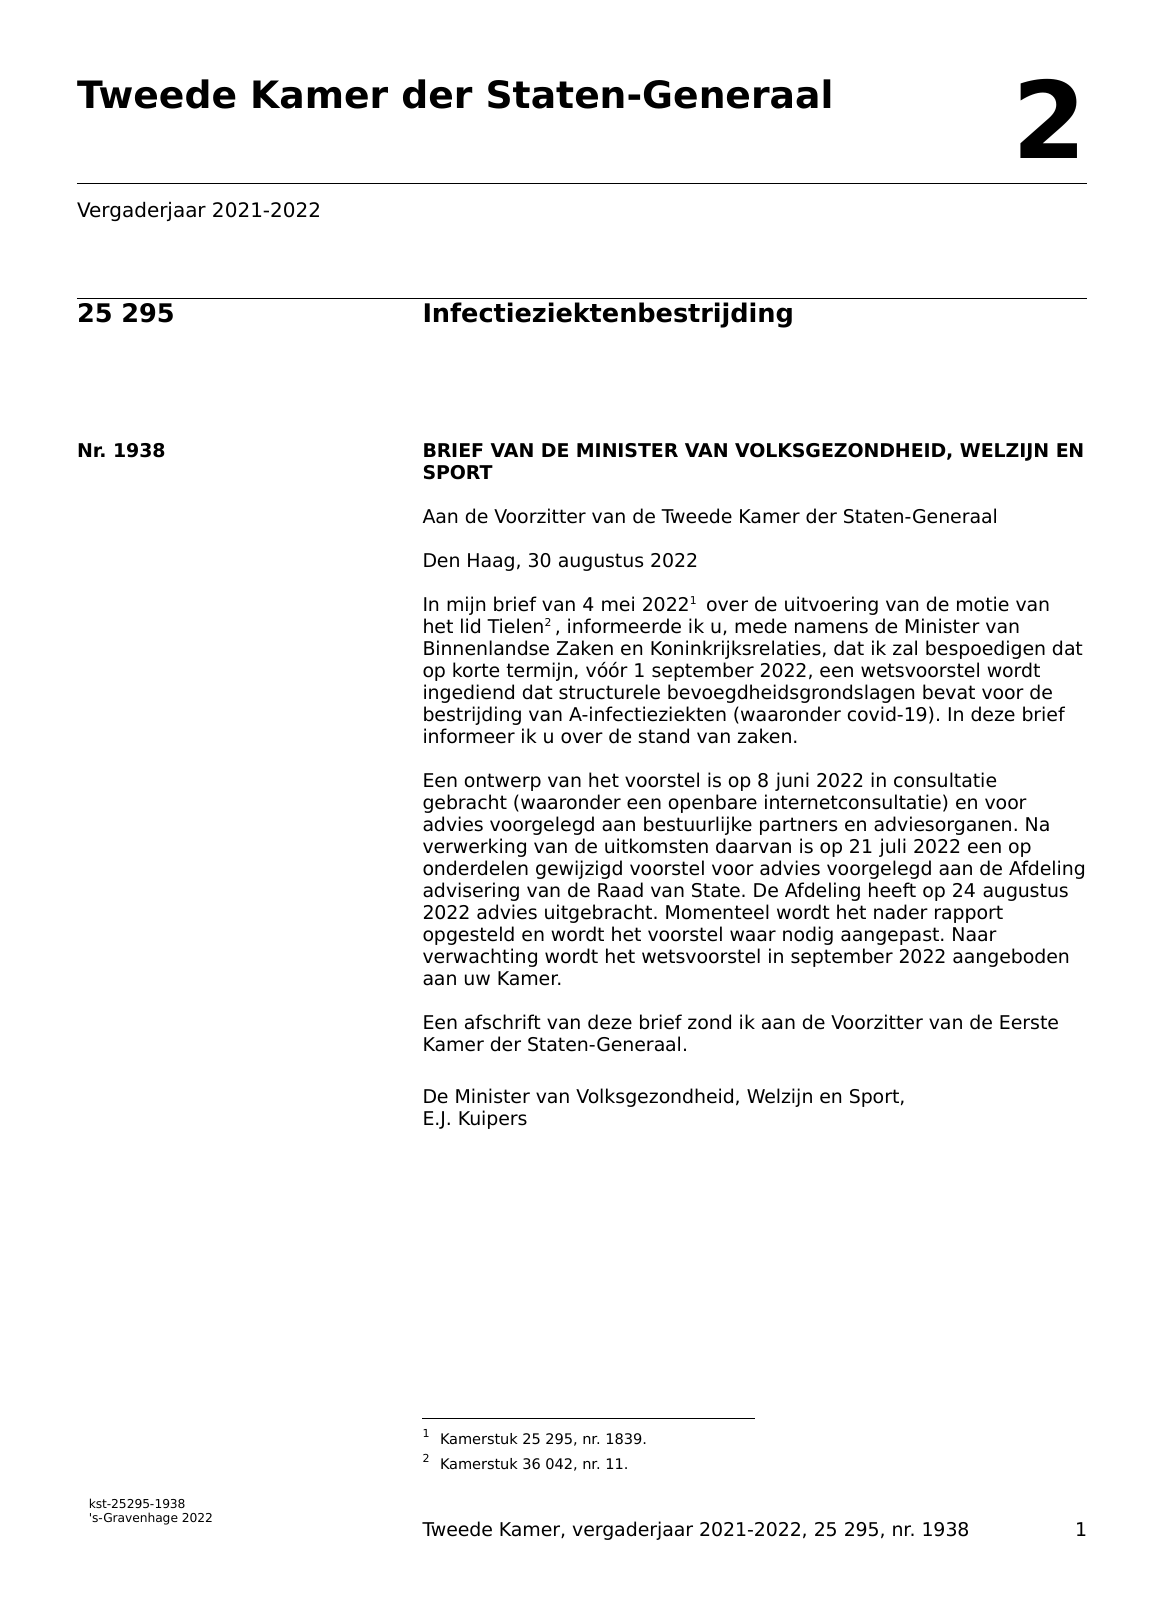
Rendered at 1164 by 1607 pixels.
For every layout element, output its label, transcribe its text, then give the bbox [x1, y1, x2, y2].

table_header 2 [886, 59, 1087, 183]
text Aan de Voorzitter van de Tweede Kamer der Staten-Generaal [422, 506, 1087, 528]
table_header Tweede Kamer der Staten-Generaal [77, 59, 886, 183]
text In mijn brief van 4 mei 2022 over de uitvoering van de motie van het lid Tielen, informeerde ik u, mede namens de Minister van Binnenlandse Zaken en Koninkrijksrelaties, dat ik zal bespoedigen dat op korte termijn, vóór 1 september 2022, een wetsvoorstel wordt ingediend dat structurele bevoegdheidsgrondslagen bevat voor de bestrijding van A-infectieziekten (waaronder covid-19). In deze brief informeer ik u over de stand van zaken. [422, 594, 1087, 748]
text kst-25295-1938 [88, 1497, 323, 1511]
subtitle Nr. 1938 BRIEF VAN DE MINISTER VAN VOLKSGEZONDHEID, WELZIJN EN SPORT [77, 440, 1087, 484]
subtitle 25 295 Infectieziektenbestrijding [77, 299, 1087, 329]
text Een afschrift van deze brief zond ik aan de Voorzitter van de Eerste Kamer der Staten-Generaal. [422, 1012, 1087, 1056]
text De Minister van Volksgezondheid, Welzijn en Sport, E.J. Kuipers [422, 1086, 1087, 1130]
text 's-Gravenhage 2022 [88, 1511, 323, 1525]
text Den Haag, 30 augustus 2022 [422, 550, 1087, 572]
text Kamerstuk 36 042, nr. 11. [422, 1452, 1087, 1474]
text Een ontwerp van het voorstel is op 8 juni 2022 in consultatie gebracht (waaronder een openbare internetconsultatie) en voor advies voorgelegd aan bestuurlijke partners en adviesorganen. Na verwerking van de uitkomsten daarvan is op 21 juli 2022 een op onderdelen gewijzigd voorstel voor advies voorgelegd aan de Afdeling advisering van de Raad van State. De Afdeling heeft op 24 augustus 2022 advies uitgebracht. Momenteel wordt het nader rapport opgesteld en wordt het voorstel waar nodig aangepast. Naar verwachting wordt het wetsvoorstel in september 2022 aangeboden aan uw Kamer. [422, 770, 1087, 990]
table_cell Vergaderjaar 2021-2022 [77, 184, 1087, 298]
text Kamerstuk 25 295, nr. 1839. [422, 1427, 1087, 1449]
